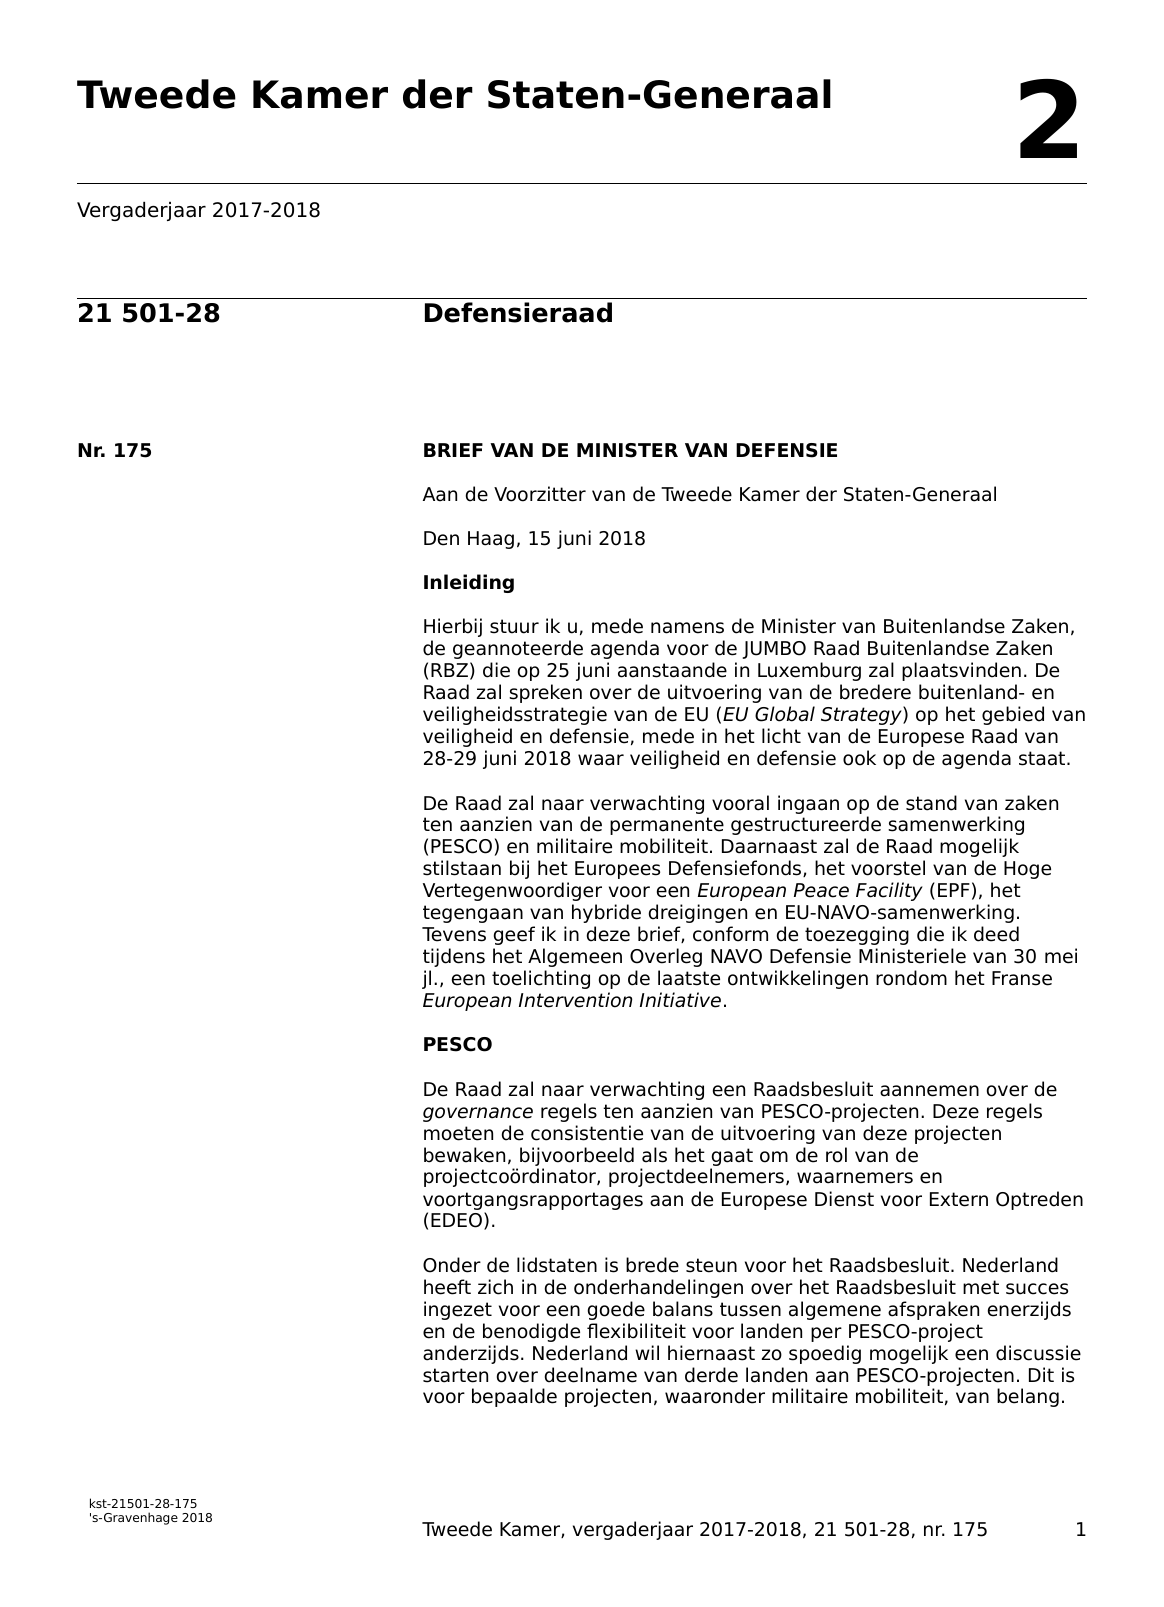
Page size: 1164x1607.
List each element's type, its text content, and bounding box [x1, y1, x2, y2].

text Aan de Voorzitter van de Tweede Kamer der Staten-Generaal [422, 484, 1087, 506]
text kst-21501-28-175 [88, 1497, 323, 1511]
subtitle Nr. 175 BRIEF VAN DE MINISTER VAN DEFENSIE [77, 440, 1087, 462]
table_header Tweede Kamer der Staten-Generaal [77, 59, 886, 183]
subtitle 21 501-28 Defensieraad [77, 299, 1087, 329]
text Den Haag, 15 juni 2018 [422, 528, 1087, 550]
text Onder de lidstaten is brede steun voor het Raadsbesluit. Nederland heeft zich in de onderhandelingen over het Raadsbesluit met succes ingezet voor een goede balans tussen algemene afspraken enerzijds en de benodigde flexibiliteit voor landen per PESCO-project anderzijds. Nederland wil hiernaast zo spoedig mogelijk een discussie starten over deelname van derde landen aan PESCO-projecten. Dit is voor bepaalde projecten, waaronder militaire mobiliteit, van belang. [422, 1254, 1087, 1408]
subtitle Inleiding [422, 572, 1087, 594]
table_cell Vergaderjaar 2017-2018 [77, 184, 1087, 298]
text De Raad zal naar verwachting een Raadsbesluit aannemen over de governance regels ten aanzien van PESCO-projecten. Deze regels moeten de consistentie van de uitvoering van deze projecten bewaken, bijvoorbeeld als het gaat om de rol van de projectcoördinator, projectdeelnemers, waarnemers en voortgangsrapportages aan de Europese Dienst voor Extern Optreden (EDEO). [422, 1078, 1087, 1232]
table_header 2 [886, 59, 1087, 183]
text De Raad zal naar verwachting vooral ingaan op de stand van zaken ten aanzien van de permanente gestructureerde samenwerking (PESCO) en militaire mobiliteit. Daarnaast zal de Raad mogelijk stilstaan bij het Europees Defensiefonds, het voorstel van de Hoge Vertegenwoordiger voor een European Peace Facility (EPF), het tegengaan van hybride dreigingen en EU-NAVO-samenwerking. Tevens geef ik in deze brief, conform de toezegging die ik deed tijdens het Algemeen Overleg NAVO Defensie Ministeriele van 30 mei jl., een toelichting op de laatste ontwikkelingen rondom het Franse European Intervention Initiative. [422, 792, 1087, 1012]
text 's-Gravenhage 2018 [88, 1511, 323, 1525]
text Hierbij stuur ik u, mede namens de Minister van Buitenlandse Zaken, de geannoteerde agenda voor de JUMBO Raad Buitenlandse Zaken (RBZ) die op 25 juni aanstaande in Luxemburg zal plaatsvinden. De Raad zal spreken over de uitvoering van de bredere buitenland- en veiligheidsstrategie van de EU (EU Global Strategy) op het gebied van veiligheid en defensie, mede in het licht van de Europese Raad van 28-29 juni 2018 waar veiligheid en defensie ook op de agenda staat. [422, 616, 1087, 770]
subtitle PESCO [422, 1034, 1087, 1056]
